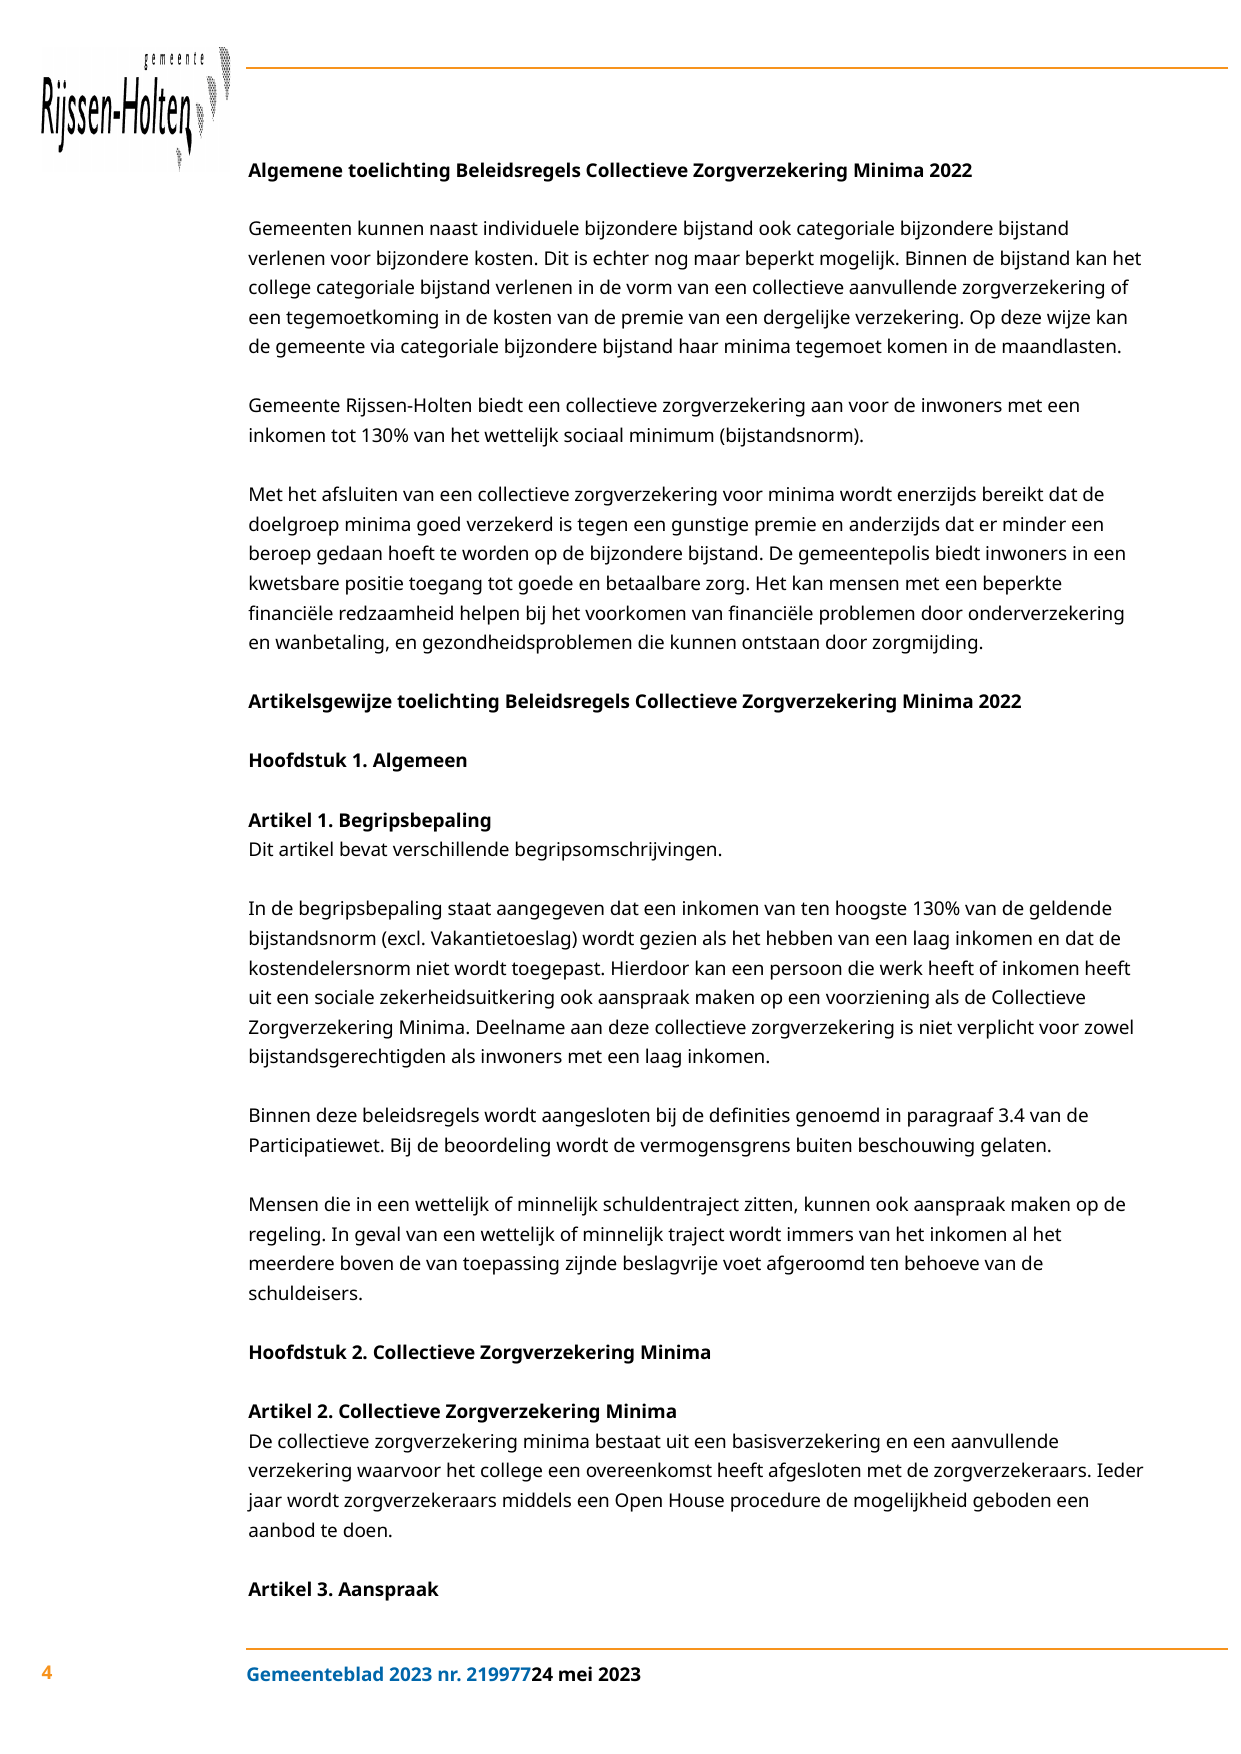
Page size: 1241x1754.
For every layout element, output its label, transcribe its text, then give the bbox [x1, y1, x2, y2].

text Artikelsgewijze toelichting Beleidsregels Collectieve Zorgverzekering Minima 2022 [248, 688, 1152, 714]
text Hoofdstuk 1. Algemeen [248, 748, 1152, 773]
text De collectieve zorgverzekering minima bestaat uit een basisverzekering en een aanvullende verzekering waarvoor het college een overeenkomst heeft afgesloten met de zorgverzekeraars. Ieder jaar wordt zorgverzekeraars middels een Open House procedure de mogelijkheid geboden een aanbod te doen. [248, 1428, 1152, 1542]
text Binnen deze beleidsregels wordt aangesloten bij de definities genoemd in paragraaf 3.4 van de Participatiewet. Bij de beoordeling wordt de vermogensgrens buiten beschouwing gelaten. [248, 1103, 1152, 1158]
text Algemene toelichting Beleidsregels Collectieve Zorgverzekering Minima 2022 [248, 146, 1152, 186]
text Artikel 3. Aanspraak [248, 1576, 1152, 1602]
text Gemeenten kunnen naast individuele bijzondere bijstand ook categoriale bijzondere bijstand verlenen voor bijzondere kosten. Dit is echter nog maar beperkt mogelijk. Binnen de bijstand kan het college categoriale bijstand verlenen in de vorm van een collectieve aanvullende zorgverzekering of een tegemoetkoming in de kosten van de premie van een dergelijke verzekering. Op deze wijze kan de gemeente via categoriale bijzondere bijstand haar minima tegemoet komen in de maandlasten. [248, 215, 1152, 359]
text In de begripsbepaling staat aangegeven dat een inkomen van ten hoogste 130% van de geldende bijstandsnorm (excl. Vakantietoeslag) wordt gezien als het hebben van een laag inkomen en dat de kostendelersnorm niet wordt toegepast. Hierdoor kan een persoon die werk heeft of inkomen heeft uit een sociale zekerheidsuitkering ook aanspraak maken op een voorziening als de Collectieve Zorgverzekering Minima. Deelname aan deze collectieve zorgverzekering is niet verplicht voor zowel bijstandsgerechtigden als inwoners met een laag inkomen. [248, 896, 1152, 1069]
text Hoofdstuk 2. Collectieve Zorgverzekering Minima [248, 1339, 1152, 1365]
text Mensen die in een wettelijk of minnelijk schuldentraject zitten, kunnen ook aanspraak maken op de regeling. In geval van een wettelijk of minnelijk traject wordt immers van het inkomen al het meerdere boven de van toepassing zijnde beslagvrije voet afgeroomd ten behoeve van de schuldeisers. [248, 1191, 1152, 1306]
text Met het afsluiten van een collectieve zorgverzekering voor minima wordt enerzijds bereikt dat de doelgroep minima goed verzekerd is tegen een gunstige premie en anderzijds dat er minder een beroep gedaan hoeft te worden op de bijzondere bijstand. De gemeentepolis biedt inwoners in een kwetsbare positie toegang tot goede en betaalbare zorg. Het kan mensen met een beperkte financiële redzaamheid helpen bij het voorkomen van financiële problemen door onderverzekering en wanbetaling, en gezondheidsproblemen die kunnen ontstaan door zorgmijding. [248, 481, 1152, 655]
text Dit artikel bevat verschillende begripsomschrijvingen. [248, 836, 1152, 862]
text Artikel 2. Collectieve Zorgverzekering Minima [248, 1398, 1152, 1424]
text Artikel 1. Begripsbepaling [248, 807, 1152, 832]
text Gemeente Rijssen-Holten biedt een collectieve zorgverzekering aan voor de inwoners met een inkomen tot 130% van het wettelijk sociaal minimum (bijstandsnorm). [248, 393, 1152, 448]
picture [41, 47, 231, 172]
